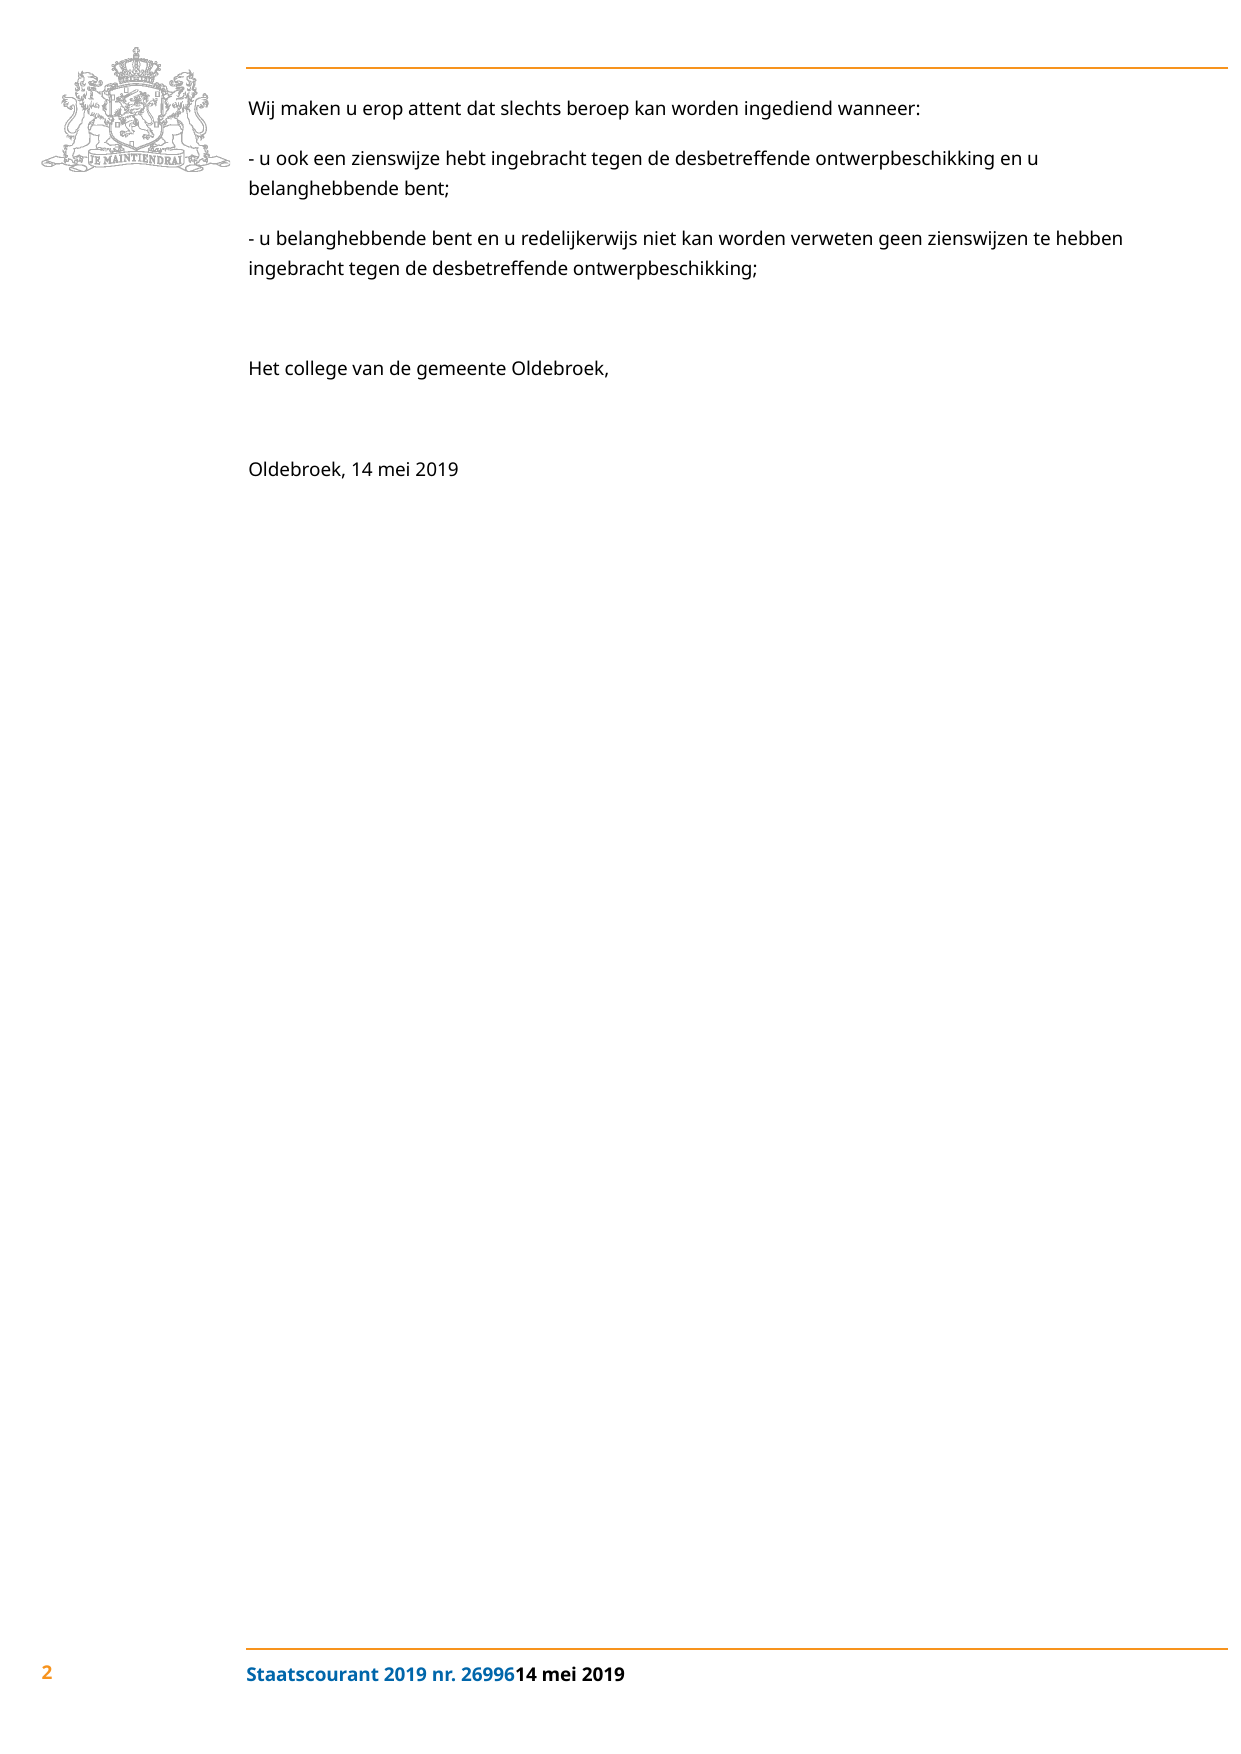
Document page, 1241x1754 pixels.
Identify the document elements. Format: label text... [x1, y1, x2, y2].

text Het college van de gemeente Oldebroek, [248, 356, 1152, 381]
text - u ook een zienswijze hebt ingebracht tegen de desbetreffende ontwerpbeschikking en u belanghebbende bent; [248, 145, 1152, 201]
text Wij maken u erop attent dat slechts beroep kan worden ingediend wanneer: [248, 95, 1152, 121]
text Oldebroek, 14 mei 2019 [248, 456, 1152, 482]
text - u belanghebbende bent en u redelijkerwijs niet kan worden verweten geen zienswijzen te hebben ingebracht tegen de desbetreffende ontwerpbeschikking; [248, 225, 1152, 281]
picture [41, 47, 231, 172]
